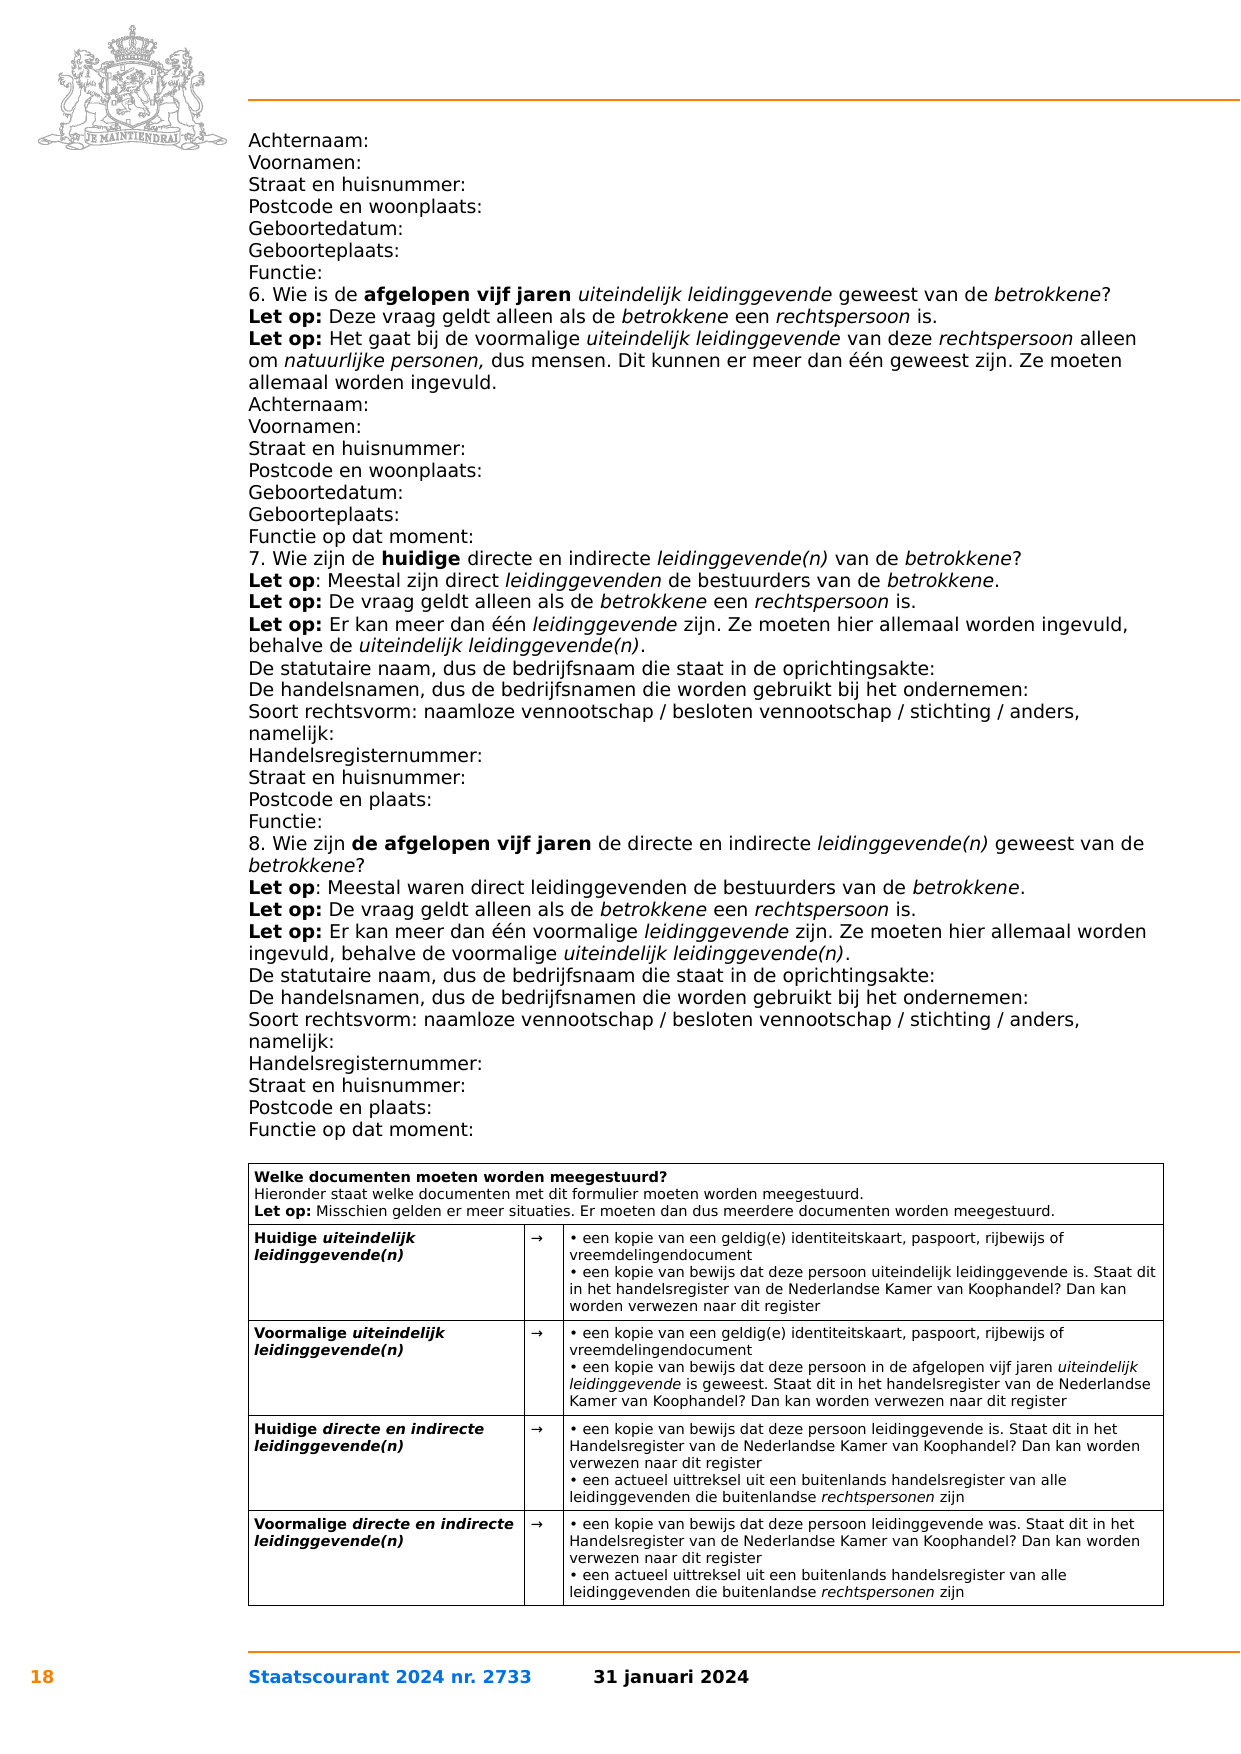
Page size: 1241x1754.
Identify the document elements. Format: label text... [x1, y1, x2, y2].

table_cell → [525, 1416, 563, 1510]
table_header Welke documenten moeten worden meegestuurd? Hieronder staat welke documenten met dit formulier moeten worden meegestuurd. Let op: Misschien gelden er meer situaties. Er moeten dan dus meerdere documenten worden meegestuurd. [249, 1164, 1163, 1224]
text Straat en huisnummer: [248, 438, 1163, 459]
picture [38, 25, 227, 150]
text Postcode en woonplaats: [248, 459, 1163, 482]
text Functie: [248, 811, 1163, 833]
table_cell Voormalige uiteindelijk leidinggevende(n) [249, 1321, 524, 1415]
text De handelsnamen, dus de bedrijfsnamen die worden gebruikt bij het ondernemen: [248, 987, 1163, 1009]
text De statutaire naam, dus de bedrijfsnaam die staat in de oprichtingsakte: [248, 965, 1163, 987]
text Let op: Meestal waren direct leidinggevenden de bestuurders van de betrokkene. [248, 877, 1163, 899]
text Geboorteplaats: [248, 240, 1163, 262]
text Handelsregisternummer: [248, 1053, 1163, 1075]
text Soort rechtsvorm: naamloze vennootschap / besloten vennootschap / stichting / anders, namelijk: [248, 701, 1163, 745]
text Geboorteplaats: [248, 503, 1163, 526]
text Let op: Er kan meer dan één leidinggevende zijn. Ze moeten hier allemaal worden ingevuld, behalve de uiteindelijk leidinggevende(n). [248, 613, 1163, 657]
text Geboortedatum: [248, 218, 1163, 240]
text Postcode en plaats: [248, 1097, 1163, 1119]
text Functie op dat moment: [248, 526, 1163, 547]
table_cell → [525, 1225, 563, 1319]
text 7. Wie zijn de huidige directe en indirecte leidinggevende(n) van de betrokkene? [248, 547, 1163, 569]
text Functie: [248, 262, 1163, 284]
table_cell • een kopie van bewijs dat deze persoon leidinggevende was. Staat dit in het Handelsregister van de Nederlandse Kamer van Koophandel? Dan kan worden verwezen naar dit register • een actueel uittreksel uit een buitenlands handelsregister van alle leidinggevenden die buitenlandse rechtspersonen zijn [564, 1511, 1163, 1605]
text Let op: De vraag geldt alleen als de betrokkene een rechtspersoon is. [248, 591, 1163, 613]
text Straat en huisnummer: [248, 767, 1163, 789]
table_cell • een kopie van bewijs dat deze persoon leidinggevende is. Staat dit in het Handelsregister van de Nederlandse Kamer van Koophandel? Dan kan worden verwezen naar dit register • een actueel uittreksel uit een buitenlands handelsregister van alle leidinggevenden die buitenlandse rechtspersonen zijn [564, 1416, 1163, 1510]
text Postcode en woonplaats: [248, 196, 1163, 218]
text Voornamen: [248, 152, 1163, 174]
text Let op: De vraag geldt alleen als de betrokkene een rechtspersoon is. [248, 899, 1163, 921]
table_cell → [525, 1511, 563, 1605]
text Functie op dat moment: [248, 1119, 1163, 1141]
text Let op: Meestal zijn direct leidinggevenden de bestuurders van de betrokkene. [248, 569, 1163, 591]
text De handelsnamen, dus de bedrijfsnamen die worden gebruikt bij het ondernemen: [248, 679, 1163, 701]
text De statutaire naam, dus de bedrijfsnaam die staat in de oprichtingsakte: [248, 657, 1163, 679]
text Geboortedatum: [248, 482, 1163, 503]
text Let op: Er kan meer dan één voormalige leidinggevende zijn. Ze moeten hier allemaal worden ingevuld, behalve de voormalige uiteindelijk leidinggevende(n). [248, 921, 1163, 965]
table_cell Huidige directe en indirecte leidinggevende(n) [249, 1416, 524, 1510]
table_cell Huidige uiteindelijk leidinggevende(n) [249, 1225, 524, 1319]
text Achternaam: [248, 130, 1163, 152]
table_cell Voormalige directe en indirecte leidinggevende(n) [249, 1511, 524, 1605]
text Handelsregisternummer: [248, 745, 1163, 767]
text Postcode en plaats: [248, 789, 1163, 811]
text 8. Wie zijn de afgelopen vijf jaren de directe en indirecte leidinggevende(n) geweest van de betrokkene? [248, 833, 1163, 877]
table_cell • een kopie van een geldig(e) identiteitskaart, paspoort, rijbewijs of vreemdelingendocument • een kopie van bewijs dat deze persoon uiteindelijk leidinggevende is. Staat dit in het handelsregister van de Nederlandse Kamer van Koophandel? Dan kan worden verwezen naar dit register [564, 1225, 1163, 1319]
table_cell • een kopie van een geldig(e) identiteitskaart, paspoort, rijbewijs of vreemdelingendocument • een kopie van bewijs dat deze persoon in de afgelopen vijf jaren uiteindelijk leidinggevende is geweest. Staat dit in het handelsregister van de Nederlandse Kamer van Koophandel? Dan kan worden verwezen naar dit register [564, 1321, 1163, 1415]
text Voornamen: [248, 416, 1163, 438]
text Straat en huisnummer: [248, 174, 1163, 196]
text Let op: Het gaat bij de voormalige uiteindelijk leidinggevende van deze rechtspersoon alleen om natuurlijke personen, dus mensen. Dit kunnen er meer dan één geweest zijn. Ze moeten allemaal worden ingevuld. [248, 328, 1163, 394]
text Straat en huisnummer: [248, 1075, 1163, 1097]
table_cell → [525, 1321, 563, 1415]
text Soort rechtsvorm: naamloze vennootschap / besloten vennootschap / stichting / anders, namelijk: [248, 1009, 1163, 1053]
text 6. Wie is de afgelopen vijf jaren uiteindelijk leidinggevende geweest van de betrokkene? [248, 284, 1163, 306]
text Achternaam: [248, 394, 1163, 416]
text Let op: Deze vraag geldt alleen als de betrokkene een rechtspersoon is. [248, 306, 1163, 328]
